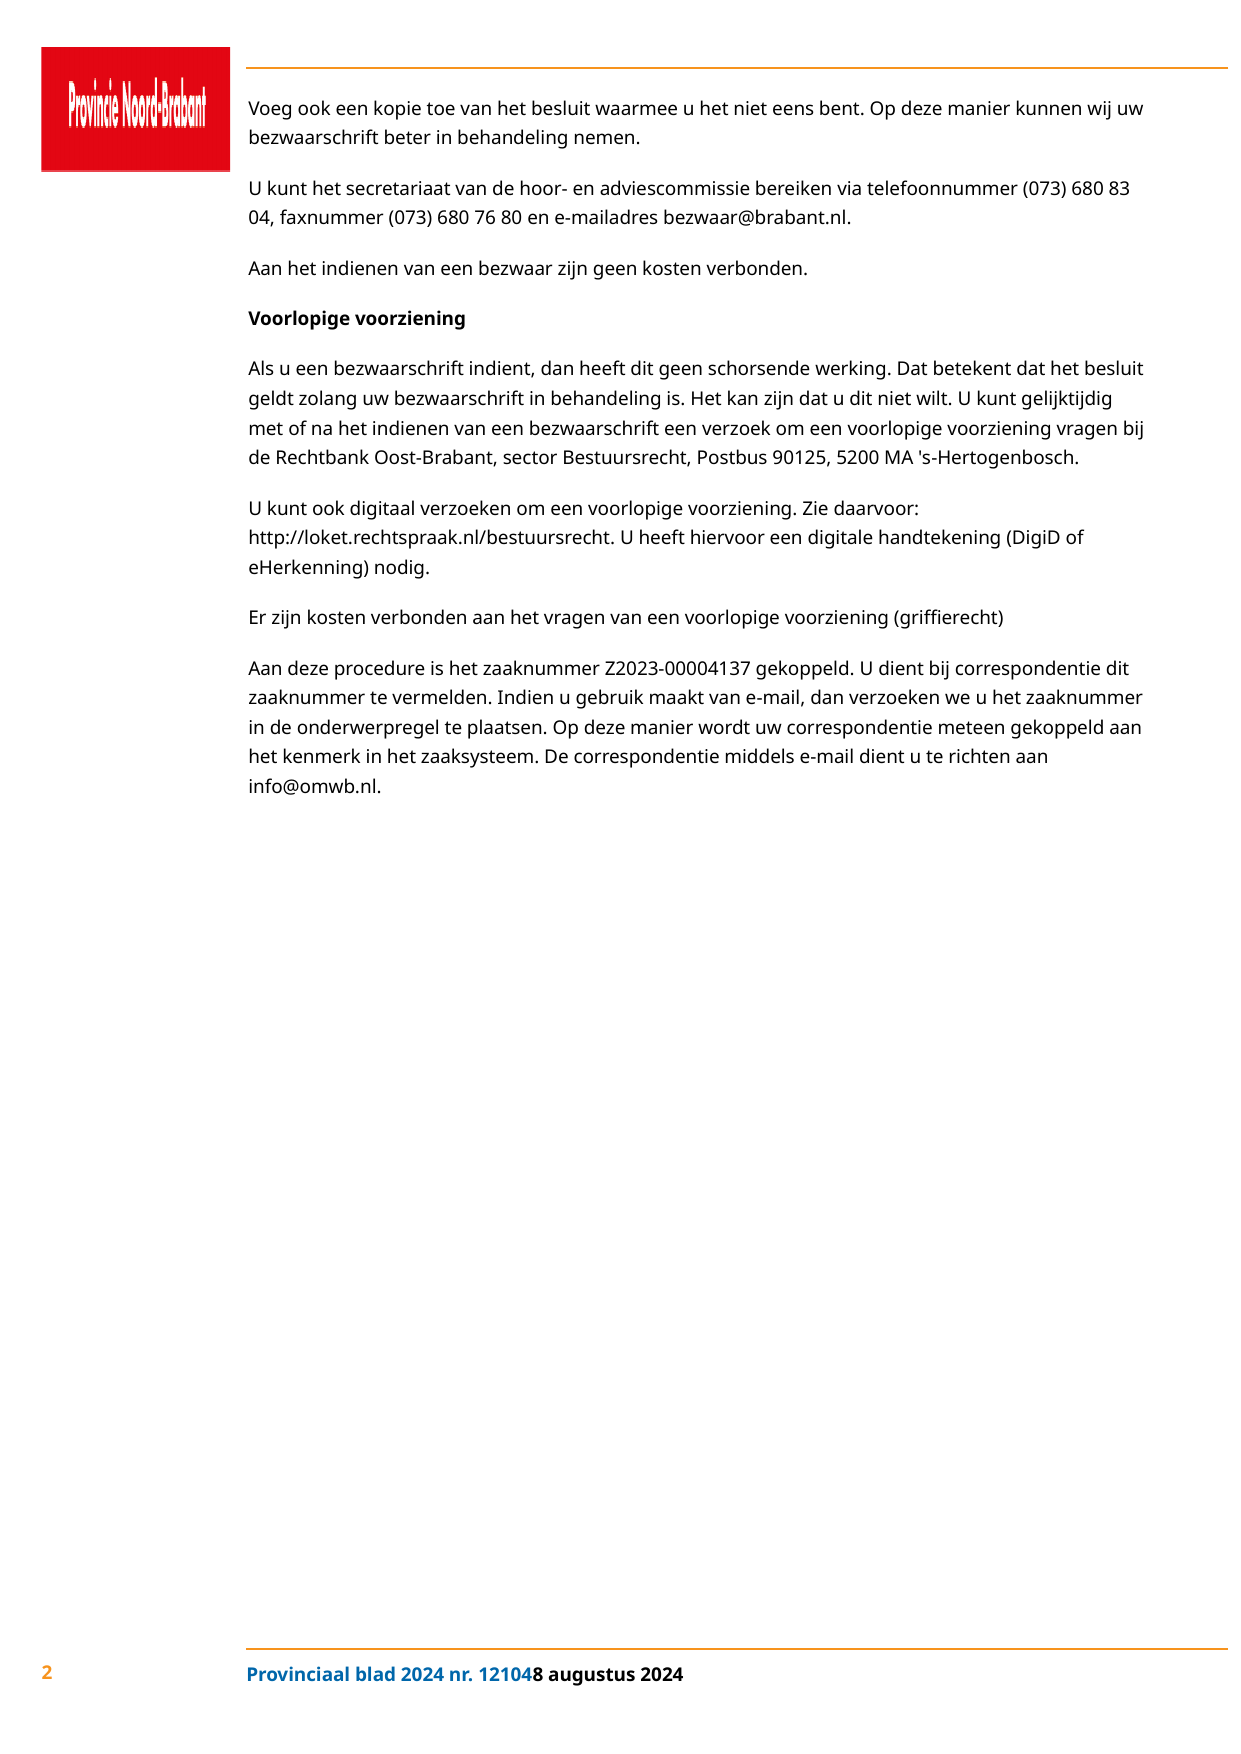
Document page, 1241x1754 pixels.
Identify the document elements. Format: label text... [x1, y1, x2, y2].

picture [41, 47, 231, 172]
text Er zijn kosten verbonden aan het vragen van een voorlopige voorziening (griffierecht) [248, 604, 1152, 630]
text U kunt ook digitaal verzoeken om een voorlopige voorziening. Zie daarvoor: http://loket.rechtspraak.nl/bestuursrecht. U heeft hiervoor een digitale handtekening (DigiD of eHerkenning) nodig. [248, 495, 1152, 580]
text Aan het indienen van een bezwaar zijn geen kosten verbonden. [248, 255, 1152, 281]
text Voeg ook een kopie toe van het besluit waarmee u het niet eens bent. Op deze manier kunnen wij uw bezwaarschrift beter in behandeling nemen. [248, 95, 1152, 150]
text Aan deze procedure is het zaaknummer Z2023-00004137 gekoppeld. U dient bij correspondentie dit zaaknummer te vermelden. Indien u gebruik maakt van e-mail, dan verzoeken we u het zaaknummer in de onderwerpregel te plaatsen. Op deze manier wordt uw correspondentie meteen gekoppeld aan het kenmerk in het zaaksysteem. De correspondentie middels e-mail dient u te richten aan info@omwb.nl. [248, 655, 1152, 799]
text U kunt het secretariaat van de hoor- en adviescommissie bereiken via telefoonnummer (073) 680 83 04, faxnummer (073) 680 76 80 en e-mailadres bezwaar@brabant.nl. [248, 175, 1152, 230]
text Voorlopige voorziening [248, 305, 1152, 331]
text Als u een bezwaarschrift indient, dan heeft dit geen schorsende werking. Dat betekent dat het besluit geldt zolang uw bezwaarschrift in behandeling is. Het kan zijn dat u dit niet wilt. U kunt gelijktijdig met of na het indienen van een bezwaarschrift een verzoek om een voorlopige voorziening vragen bij de Rechtbank Oost-Brabant, sector Bestuursrecht, Postbus 90125, 5200 MA 's‑Hertogenbosch. [248, 356, 1152, 470]
